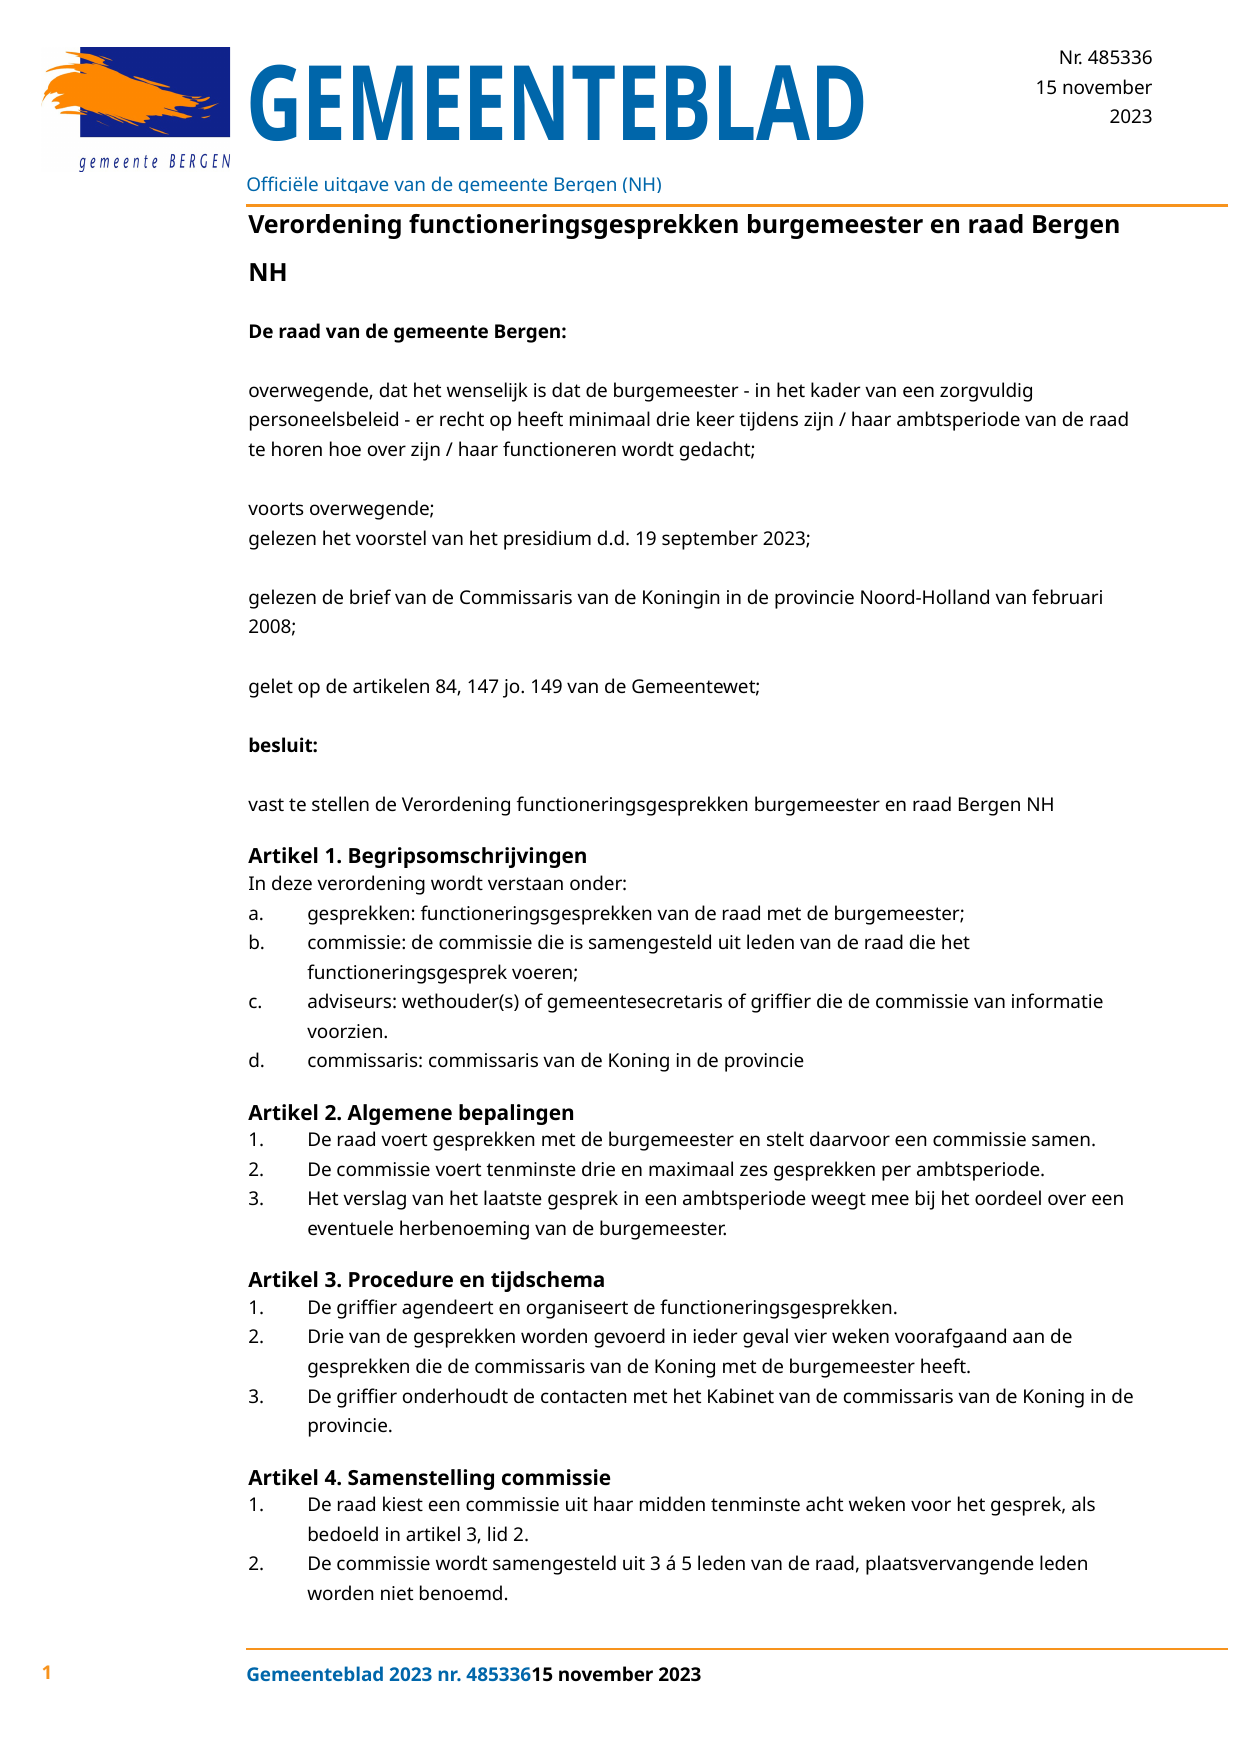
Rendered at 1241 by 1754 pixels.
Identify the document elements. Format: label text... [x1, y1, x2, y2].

text besluit: [248, 732, 1152, 758]
list De griffier onderhoudt de contacten met het Kabinet van de commissaris van de Koning in de provincie. [248, 1383, 1152, 1438]
text Artikel 4. Samenstelling commissie [248, 1463, 1152, 1491]
list De raad kiest een commissie uit haar midden tenminste acht weken voor het gesprek, als bedoeld in artikel 3, lid 2. [248, 1491, 1152, 1547]
list De commissie voert tenminste drie en maximaal zes gesprekken per ambtsperiode. [248, 1156, 1152, 1182]
list commissaris: commissaris van de Koning in de provincie [248, 1048, 1152, 1073]
text vast te stellen de Verordening functioneringsgesprekken burgemeester en raad Bergen NH [248, 791, 1152, 817]
list De commissie wordt samengesteld uit 3 á 5 leden van de raad, plaatsvervangende leden worden niet benoemd. [248, 1550, 1152, 1606]
text gelezen het voorstel van het presidium d.d. 19 september 2023; [248, 525, 1152, 551]
text voorts overwegende; [248, 495, 1152, 521]
text gelezen de brief van de Commissaris van de Koningin in de provincie Noord-Holland van februari 2008; [248, 584, 1152, 639]
picture [41, 47, 231, 172]
list De raad voert gesprekken met de burgemeester en stelt daarvoor een commissie samen. [248, 1126, 1152, 1152]
list gesprekken: functioneringsgesprekken van de raad met de burgemeester; [248, 900, 1152, 925]
text overwegende, dat het wenselijk is dat de burgemeester - in het kader van een zorgvuldig personeelsbeleid - er recht op heeft minimaal drie keer tijdens zijn / haar ambtsperiode van de raad te horen hoe over zijn / haar functioneren wordt gedacht; [248, 377, 1152, 462]
text In deze verordening wordt verstaan onder: [248, 870, 1152, 896]
list Drie van de gesprekken worden gevoerd in ieder geval vier weken voorafgaand aan de gesprekken die de commissaris van de Koning met de burgemeester heeft. [248, 1324, 1152, 1379]
text De raad van de gemeente Bergen: [248, 318, 1152, 344]
list adviseurs: wethouder(s) of gemeentesecretaris of griffier die de commissie van informatie voorzien. [248, 988, 1152, 1044]
text Artikel 3. Procedure en tijdschema [248, 1266, 1152, 1294]
list Het verslag van het laatste gesprek in een ambtsperiode weegt mee bij het oordeel over een eventuele herbenoeming van de burgemeester. [248, 1186, 1152, 1241]
list De griffier agendeert en organiseert de functioneringsgesprekken. [248, 1294, 1152, 1320]
text Artikel 1. Begripsomschrijvingen [248, 842, 1152, 870]
text Artikel 2. Algemene bepalingen [248, 1098, 1152, 1126]
list commissie: de commissie die is samengesteld uit leden van de raad die het functioneringsgesprek voeren; [248, 929, 1152, 984]
text Verordening functioneringsgesprekken burgemeester en raad Bergen NH [248, 207, 1152, 288]
text gelet op de artikelen 84, 147 jo. 149 van de Gemeentewet; [248, 673, 1152, 699]
